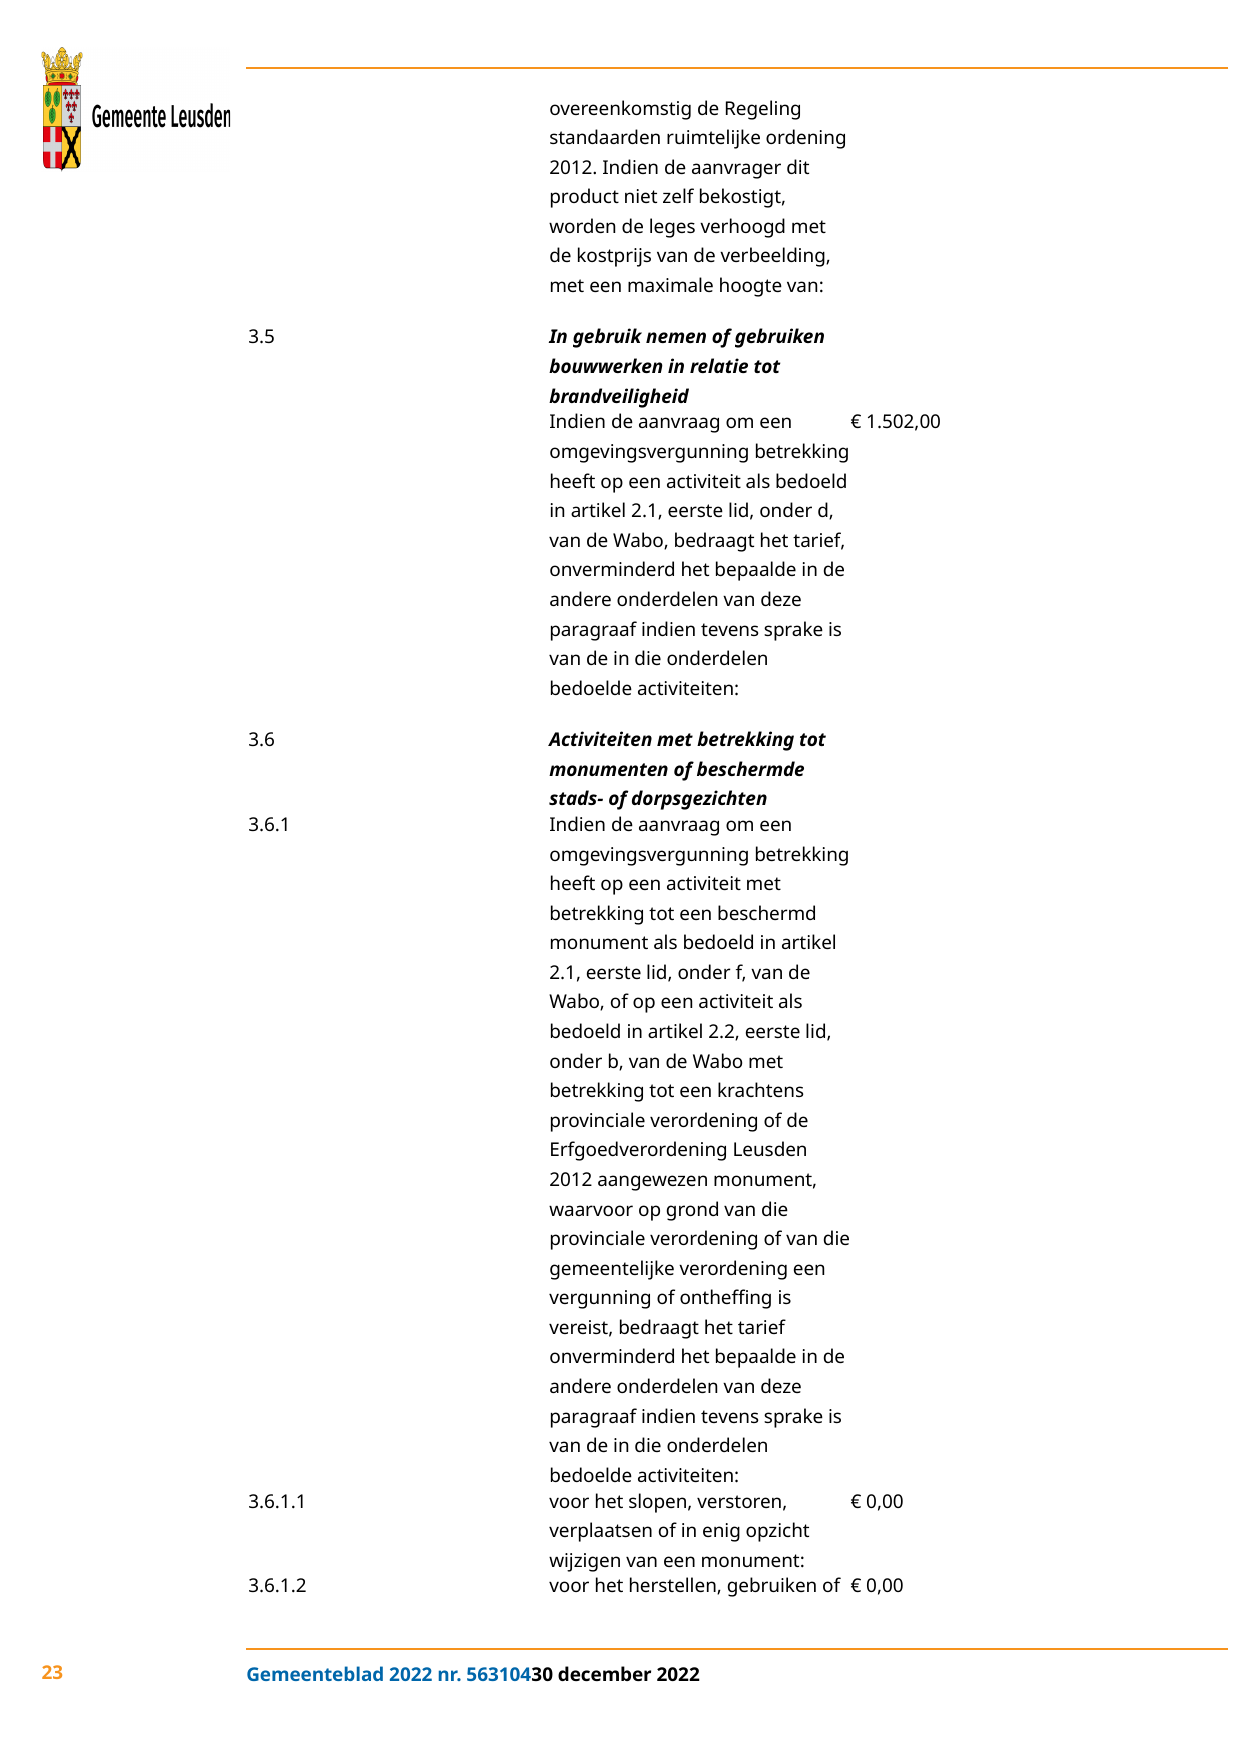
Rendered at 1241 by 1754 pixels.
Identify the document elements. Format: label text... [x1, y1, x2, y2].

table_cell [248, 701, 549, 726]
table_cell 3.5 [248, 324, 549, 409]
table_cell [850, 95, 1152, 298]
table_cell [850, 726, 1152, 811]
table_cell 3.6 [248, 726, 549, 811]
table_cell Indien de aanvraag om een omgevingsvergunning betrekking heeft op een activiteit met betrekking tot een beschermd monument als bedoeld in artikel 2.1, eerste lid, onder f, van de Wabo, of op een activiteit als bedoeld in artikel 2.2, eerste lid, onder b, van de Wabo met betrekking tot een krachtens provinciale verordening of de Erfgoedverordening Leusden 2012 aangewezen monument, waarvoor op grond van die provinciale verordening of van die gemeentelijke verordening een vergunning of ontheffing is vereist, bedraagt het tarief onverminderd het bepaalde in de andere onderdelen van deze paragraaf indien tevens sprake is van de in die onderdelen bedoelde activiteiten: [549, 811, 850, 1488]
table_cell Activiteiten met betrekking tot monumenten of beschermde stads- of dorpsgezichten [549, 726, 850, 811]
table_cell 3.6.1.1 [248, 1488, 549, 1573]
table_cell [248, 409, 549, 701]
table_cell overeenkomstig de Regeling standaarden ruimtelijke ordening 2012. Indien de aanvrager dit product niet zelf bekostigt, worden de leges verhoogd met de kostprijs van de verbeelding, met een maximale hoogte van: [549, 95, 850, 298]
table_cell [850, 701, 1152, 726]
table_cell [850, 324, 1152, 409]
table_cell [549, 701, 850, 726]
table_cell [549, 298, 850, 324]
table_cell € 1.502,00 [850, 409, 1152, 701]
picture [41, 47, 231, 172]
table_cell voor het slopen, verstoren, verplaatsen of in enig opzicht wijzigen van een monument: [549, 1488, 850, 1573]
table_cell 3.6.1.2 [248, 1573, 549, 1598]
table_cell [850, 298, 1152, 324]
table_cell € 0,00 [850, 1573, 1152, 1598]
table_cell [248, 95, 549, 298]
table_cell [850, 811, 1152, 1488]
table_cell Indien de aanvraag om een omgevingsvergunning betrekking heeft op een activiteit als bedoeld in artikel 2.1, eerste lid, onder d, van de Wabo, bedraagt het tarief, onverminderd het bepaalde in de andere onderdelen van deze paragraaf indien tevens sprake is van de in die onderdelen bedoelde activiteiten: [549, 409, 850, 701]
table_cell 3.6.1 [248, 811, 549, 1488]
table_cell [248, 298, 549, 324]
table_cell € 0,00 [850, 1488, 1152, 1573]
table_cell voor het herstellen, gebruiken of [549, 1573, 850, 1598]
table_cell In gebruik nemen of gebruiken bouwwerken in relatie tot brandveiligheid [549, 324, 850, 409]
